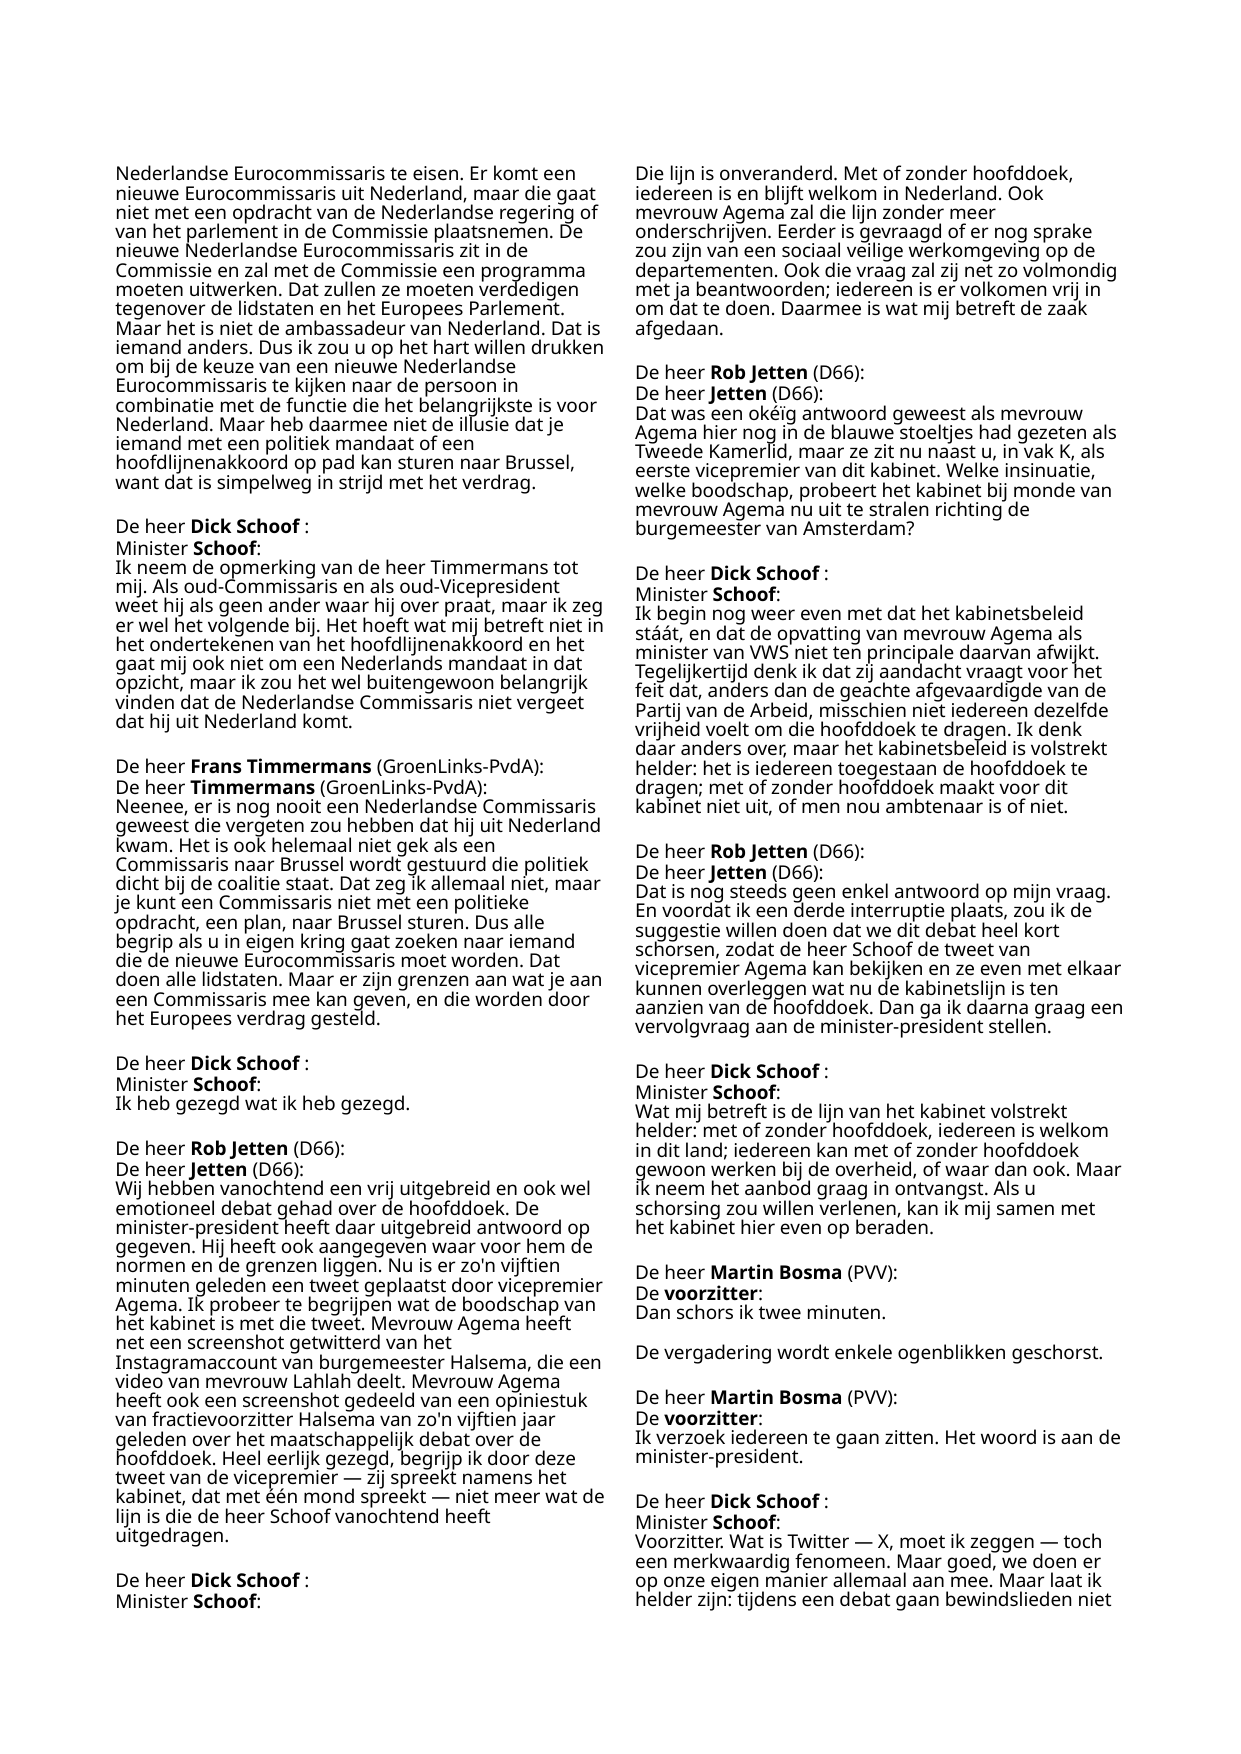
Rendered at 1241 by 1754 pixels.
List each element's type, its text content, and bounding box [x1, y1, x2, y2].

text De heer Dick Schoof : [115, 1050, 605, 1076]
text Dat was een okéïg antwoord geweest als mevrouw Agema hier nog in de blauwe stoeltjes had gezeten als Tweede Kamerlid, maar ze zit nu naast u, in vak K, als eerste vicepremier van dit kabinet. Welke insinuatie, welke boodschap, probeert het kabinet bij monde van mevrouw Agema nu uit te stralen richting de burgemeester van Amsterdam? [635, 404, 1125, 539]
text De heer Dick Schoof : [635, 1488, 1125, 1514]
text De heer Rob Jetten (D66): [635, 838, 1125, 864]
text De heer Frans Timmermans (GroenLinks-PvdA): [115, 753, 605, 779]
text Neenee, er is nog nooit een Nederlandse Commissaris geweest die vergeten zou hebben dat hij uit Nederland kwam. Het is ook helemaal niet gek als een Commissaris naar Brussel wordt gestuurd die politiek dicht bij de coalitie staat. Dat zeg ik allemaal niet, maar je kunt een Commissaris niet met een politieke opdracht, een plan, naar Brussel sturen. Dus alle begrip als u in eigen kring gaat zoeken naar iemand die de nieuwe Eurocommissaris moet worden. Dat doen alle lidstaten. Maar er zijn grenzen aan wat je aan een Commissaris mee kan geven, en die worden door het Europees verdrag gesteld. [115, 798, 605, 1029]
text De voorzitter: [635, 1284, 1125, 1304]
text Minister Schoof: [115, 539, 605, 559]
text De heer Dick Schoof : [115, 514, 605, 539]
text Wat mij betreft is de lijn van het kabinet volstrekt helder: met of zonder hoofddoek, iedereen is welkom in dit land; iedereen kan met of zonder hoofddoek gewoon werken bij de overheid, of waar dan ook. Maar ik neem het aanbod graag in ontvangst. Als u schorsing zou willen verlenen, kan ik mij samen met het kabinet hier even op beraden. [635, 1103, 1125, 1238]
text De voorzitter: [635, 1410, 1125, 1429]
text Dat is nog steeds geen enkel antwoord op mijn vraag. En voordat ik een derde interruptie plaats, zou ik de suggestie willen doen dat we dit debat heel kort schorsen, zodat de heer Schoof de tweet van vicepremier Agema kan bekijken en ze even met elkaar kunnen overleggen wat nu de kabinetslijn is ten aanzien van de hoofddoek. Dan ga ik daarna graag een vervolgvraag aan de minister-president stellen. [635, 883, 1125, 1037]
text Minister Schoof: [635, 1514, 1125, 1533]
text Ik heb gezegd wat ik heb gezegd. [115, 1095, 605, 1114]
text Voorzitter. Wat is Twitter — X, moet ik zeggen — toch een merkwaardig fenomeen. Maar goed, we doen er op onze eigen manier allemaal aan mee. Maar laat ik helder zijn: tijdens een debat gaan bewindslieden niet [635, 1533, 1125, 1611]
text De heer Dick Schoof : [115, 1567, 605, 1593]
text De vergadering wordt enkele ogenblikken geschorst. [635, 1344, 1125, 1363]
text De heer Martin Bosma (PVV): [635, 1384, 1125, 1410]
text Wij hebben vanochtend een vrij uitgebreid en ook wel emotioneel debat gehad over de hoofddoek. De minister-president heeft daar uitgebreid antwoord op gegeven. Hij heeft ook aangegeven waar voor hem de normen en de grenzen liggen. Nu is er zo'n vijftien minuten geleden een tweet geplaatst door vicepremier Agema. Ik probeer te begrijpen wat de boodschap van het kabinet is met die tweet. Mevrouw Agema heeft net een screenshot getwitterd van het Instagramaccount van burgemeester Halsema, die een video van mevrouw Lahlah deelt. Mevrouw Agema heeft ook een screenshot gedeeld van een opiniestuk van fractievoorzitter Halsema van zo'n vijftien jaar geleden over het maatschappelijk debat over de hoofddoek. Heel eerlijk gezegd, begrijp ik door deze tweet van de vicepremier — zij spreekt namens het kabinet, dat met één mond spreekt — niet meer wat de lijn is die de heer Schoof vanochtend heeft uitgedragen. [115, 1180, 605, 1546]
text De heer Dick Schoof : [635, 560, 1125, 586]
text De heer Rob Jetten (D66): [635, 359, 1125, 385]
text De heer Jetten (D66): [635, 385, 1125, 404]
text Ik verzoek iedereen te gaan zitten. Het woord is aan de minister-president. [635, 1429, 1125, 1468]
text De heer Rob Jetten (D66): [115, 1135, 605, 1161]
text Minister Schoof: [115, 1076, 605, 1095]
text Nederlandse Eurocommissaris te eisen. Er komt een nieuwe Eurocommissaris uit Nederland, maar die gaat niet met een opdracht van de Nederlandse regering of van het parlement in de Commissie plaatsnemen. De nieuwe Nederlandse Eurocommissaris zit in de Commissie en zal met de Commissie een programma moeten uitwerken. Dat zullen ze moeten verdedigen tegenover de lidstaten en het Europees Parlement. Maar het is niet de ambassadeur van Nederland. Dat is iemand anders. Dus ik zou u op het hart willen drukken om bij de keuze van een nieuwe Nederlandse Eurocommissaris te kijken naar de persoon in combinatie met de functie die het belangrijkste is voor Nederland. Maar heb daarmee niet de illusie dat je iemand met een politiek mandaat of een hoofdlijnenakkoord op pad kan sturen naar Brussel, want dat is simpelweg in strijd met het verdrag. [115, 165, 605, 493]
text De heer Martin Bosma (PVV): [635, 1259, 1125, 1284]
text Minister Schoof: [115, 1593, 605, 1612]
text Die lijn is onveranderd. Met of zonder hoofddoek, iedereen is en blijft welkom in Nederland. Ook mevrouw Agema zal die lijn zonder meer onderschrijven. Eerder is gevraagd of er nog sprake zou zijn van een sociaal veilige werkomgeving op de departementen. Ook die vraag zal zij net zo volmondig met ja beantwoorden; iedereen is er volkomen vrij in om dat te doen. Daarmee is wat mij betreft de zaak afgedaan. [635, 165, 1125, 339]
text De heer Jetten (D66): [115, 1161, 605, 1180]
text De heer Timmermans (GroenLinks-PvdA): [115, 779, 605, 798]
text Ik neem de opmerking van de heer Timmermans tot mij. Als oud-Commissaris en als oud-Vicepresident weet hij als geen ander waar hij over praat, maar ik zeg er wel het volgende bij. Het hoeft wat mij betreft niet in het ondertekenen van het hoofdlijnenakkoord en het gaat mij ook niet om een Nederlands mandaat in dat opzicht, maar ik zou het wel buitengewoon belangrijk vinden dat de Nederlandse Commissaris niet vergeet dat hij uit Nederland komt. [115, 559, 605, 732]
text Dan schors ik twee minuten. [635, 1304, 1125, 1323]
text De heer Dick Schoof : [635, 1058, 1125, 1084]
text Ik begin nog weer even met dat het kabinetsbeleid stáát, en dat de opvatting van mevrouw Agema als minister van VWS niet ten principale daarvan afwijkt. Tegelijkertijd denk ik dat zij aandacht vraagt voor het feit dat, anders dan de geachte afgevaardigde van de Partij van de Arbeid, misschien niet iedereen dezelfde vrijheid voelt om die hoofddoek te dragen. Ik denk daar anders over, maar het kabinetsbeleid is volstrekt helder: het is iedereen toegestaan de hoofddoek te dragen; met of zonder hoofddoek maakt voor dit kabinet niet uit, of men nou ambtenaar is of niet. [635, 605, 1125, 817]
text De heer Jetten (D66): [635, 864, 1125, 883]
text Minister Schoof: [635, 586, 1125, 605]
text Minister Schoof: [635, 1084, 1125, 1103]
